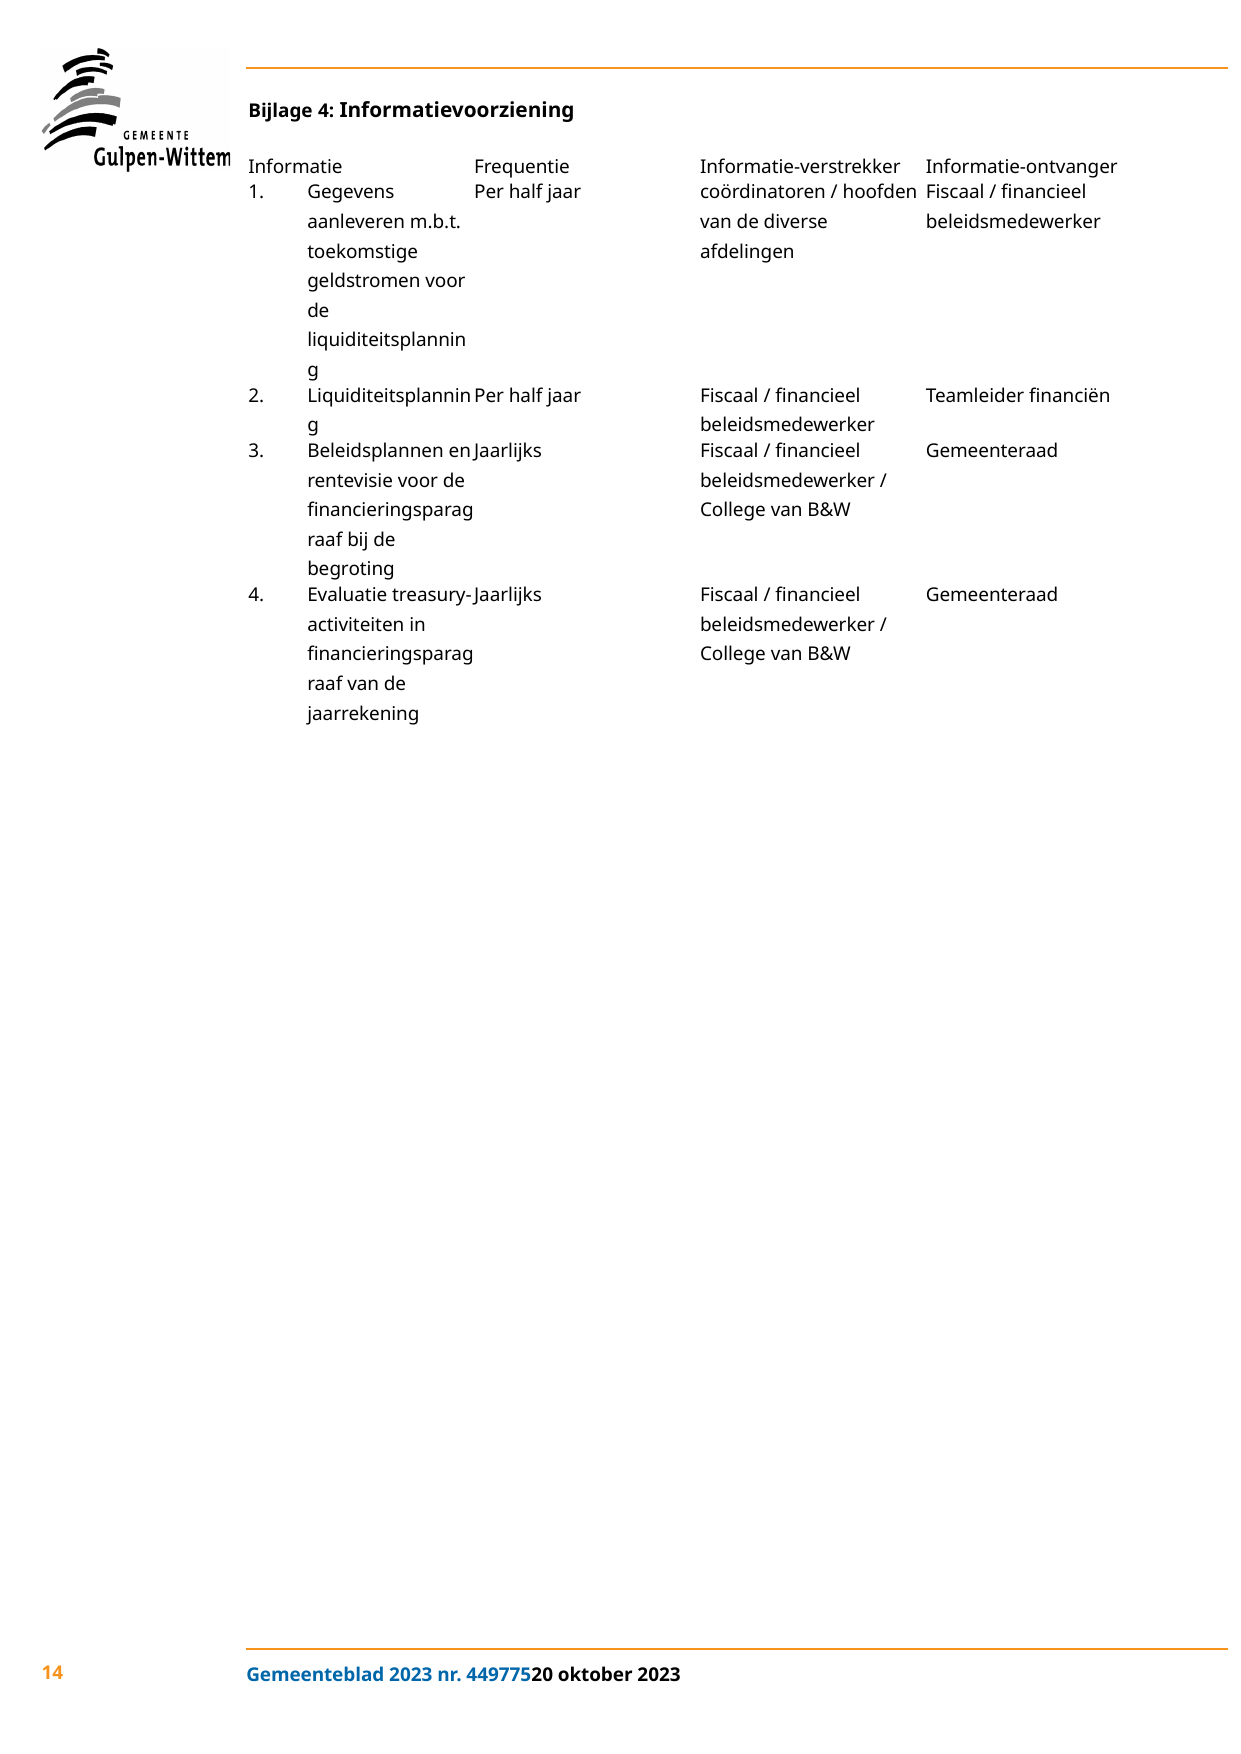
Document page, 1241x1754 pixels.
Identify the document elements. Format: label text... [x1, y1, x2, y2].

table_cell Jaarlijks [474, 581, 700, 725]
text Bijlage 4: Informatievoorziening [248, 95, 1152, 123]
table_cell Fiscaal / financieel beleidsmedewerker [926, 179, 1152, 382]
table_cell Jaarlijks [474, 437, 700, 581]
table_cell coördinatoren / hoofden van de diverse afdelingen [700, 179, 926, 382]
table_cell Gegevens aanleveren m.b.t. toekomstige geldstromen voor de liquiditeitsplanning [248, 179, 474, 382]
table_cell Teamleider financiën [926, 382, 1152, 437]
table_cell Fiscaal / financieel beleidsmedewerker / College van B&W [700, 581, 926, 725]
table_cell Fiscaal / financieel beleidsmedewerker / College van B&W [700, 437, 926, 581]
table_cell Gemeenteraad [926, 581, 1152, 725]
picture [41, 47, 231, 172]
table_cell Per half jaar [474, 179, 700, 382]
table_cell Gemeenteraad [926, 437, 1152, 581]
table_header Informatie-ontvanger [926, 153, 1152, 179]
table_cell Evaluatie treasury-activiteiten in financieringsparagraaf van de jaarrekening [248, 581, 474, 725]
table_header Informatie [248, 153, 474, 179]
table_header Informatie-verstrekker [700, 153, 926, 179]
table_cell Beleidsplannen en rentevisie voor de financieringsparagraaf bij de begroting [248, 437, 474, 581]
table_header Frequentie [474, 153, 700, 179]
table_cell Per half jaar [474, 382, 700, 437]
table_cell Liquiditeitsplanning [248, 382, 474, 437]
table_cell Fiscaal / financieel beleidsmedewerker [700, 382, 926, 437]
